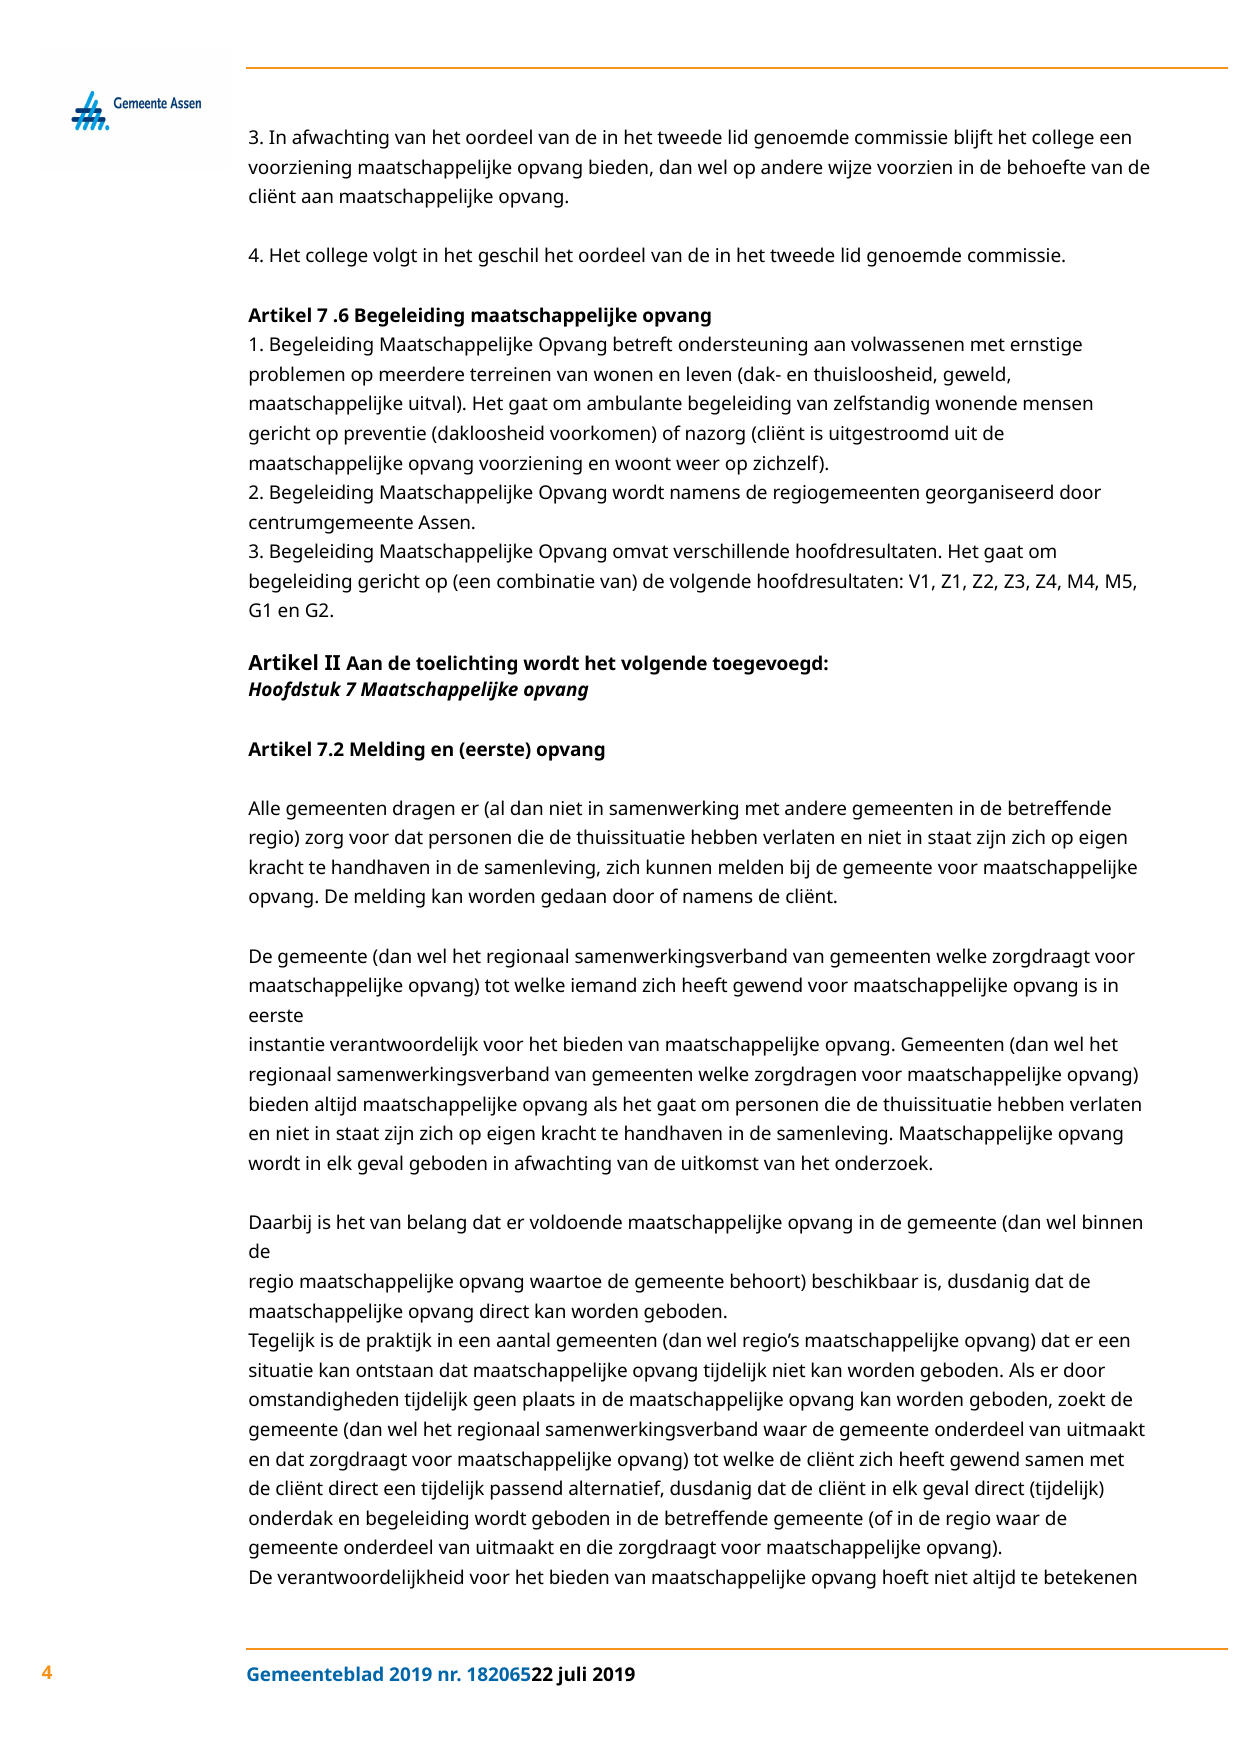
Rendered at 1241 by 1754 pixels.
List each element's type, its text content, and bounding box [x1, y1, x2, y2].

text Tegelijk is de praktijk in een aantal gemeenten (dan wel regio’s maatschappelijke opvang) dat er een situatie kan ontstaan dat maatschappelijke opvang tijdelijk niet kan worden geboden. Als er door omstandigheden tijdelijk geen plaats in de maatschappelijke opvang kan worden geboden, zoekt de gemeente (dan wel het regionaal samenwerkingsverband waar de gemeente onderdeel van uitmaakt en dat zorgdraagt voor maatschappelijke opvang) tot welke de cliënt zich heeft gewend samen met de cliënt direct een tijdelijk passend alternatief, dusdanig dat de cliënt in elk geval direct (tijdelijk) onderdak en begeleiding wordt geboden in de betreffende gemeente (of in de regio waar de gemeente onderdeel van uitmaakt en die zorgdraagt voor maatschappelijke opvang). [248, 1327, 1152, 1560]
text Alle gemeenten dragen er (al dan niet in samenwerking met andere gemeenten in de betreffende regio) zorg voor dat personen die de thuissituatie hebben verlaten en niet in staat zijn zich op eigen kracht te handhaven in de samenleving, zich kunnen melden bij de gemeente voor maatschappelijke opvang. De melding kan worden gedaan door of namens de cliënt. [248, 795, 1152, 909]
text regio maatschappelijke opvang waartoe de gemeente behoort) beschikbaar is, dusdanig dat de maatschappelijke opvang direct kan worden geboden. [248, 1268, 1152, 1323]
text cliënt aan maatschappelijke opvang. [248, 183, 1152, 209]
text Daarbij is het van belang dat er voldoende maatschappelijke opvang in de gemeente (dan wel binnen de [248, 1209, 1152, 1264]
text 3. Begeleiding Maatschappelijke Opvang omvat verschillende hoofdresultaten. Het gaat om begeleiding gericht op (een combinatie van) de volgende hoofdresultaten: V1, Z1, Z2, Z3, Z4, M4, M5, G1 en G2. [248, 538, 1152, 623]
picture [41, 47, 231, 172]
text Artikel II Aan de toelichting wordt het volgende toegevoegd: [248, 648, 1152, 677]
text 1. Begeleiding Maatschappelijke Opvang betreft ondersteuning aan volwassenen met ernstige problemen op meerdere terreinen van wonen en leven (dak- en thuisloosheid, geweld, maatschappelijke uitval). Het gaat om ambulante begeleiding van zelfstandig wonende mensen gericht op preventie (dakloosheid voorkomen) of nazorg (cliënt is uitgestroomd uit de maatschappelijke opvang voorziening en woont weer op zichzelf). [248, 331, 1152, 476]
text De verantwoordelijkheid voor het bieden van maatschappelijke opvang hoeft niet altijd te betekenen [248, 1564, 1152, 1590]
text Artikel 7.2 Melding en (eerste) opvang [248, 736, 1152, 761]
text 2. Begeleiding Maatschappelijke Opvang wordt namens de regiogemeenten georganiseerd door centrumgemeente Assen. [248, 479, 1152, 535]
text De gemeente (dan wel het regionaal samenwerkingsverband van gemeenten welke zorgdraagt voor [248, 943, 1152, 968]
text 3. In afwachting van het oordeel van de in het tweede lid genoemde commissie blijft het college een [248, 124, 1152, 150]
text maatschappelijke opvang) tot welke iemand zich heeft gewend voor maatschappelijke opvang is in eerste [248, 972, 1152, 1028]
text instantie verantwoordelijk voor het bieden van maatschappelijke opvang. Gemeenten (dan wel het regionaal samenwerkingsverband van gemeenten welke zorgdragen voor maatschappelijke opvang) bieden altijd maatschappelijke opvang als het gaat om personen die de thuissituatie hebben verlaten en niet in staat zijn zich op eigen kracht te handhaven in de samenleving. Maatschappelijke opvang wordt in elk geval geboden in afwachting van de uitkomst van het onderzoek. [248, 1032, 1152, 1176]
text 4. Het college volgt in het geschil het oordeel van de in het tweede lid genoemde commissie. [248, 243, 1152, 268]
text Hoofdstuk 7 Maatschappelijke opvang [248, 677, 1152, 702]
text voorziening maatschappelijke opvang bieden, dan wel op andere wijze voorzien in de behoefte van de [248, 154, 1152, 180]
text Artikel 7 .6 Begeleiding maatschappelijke opvang [248, 302, 1152, 328]
